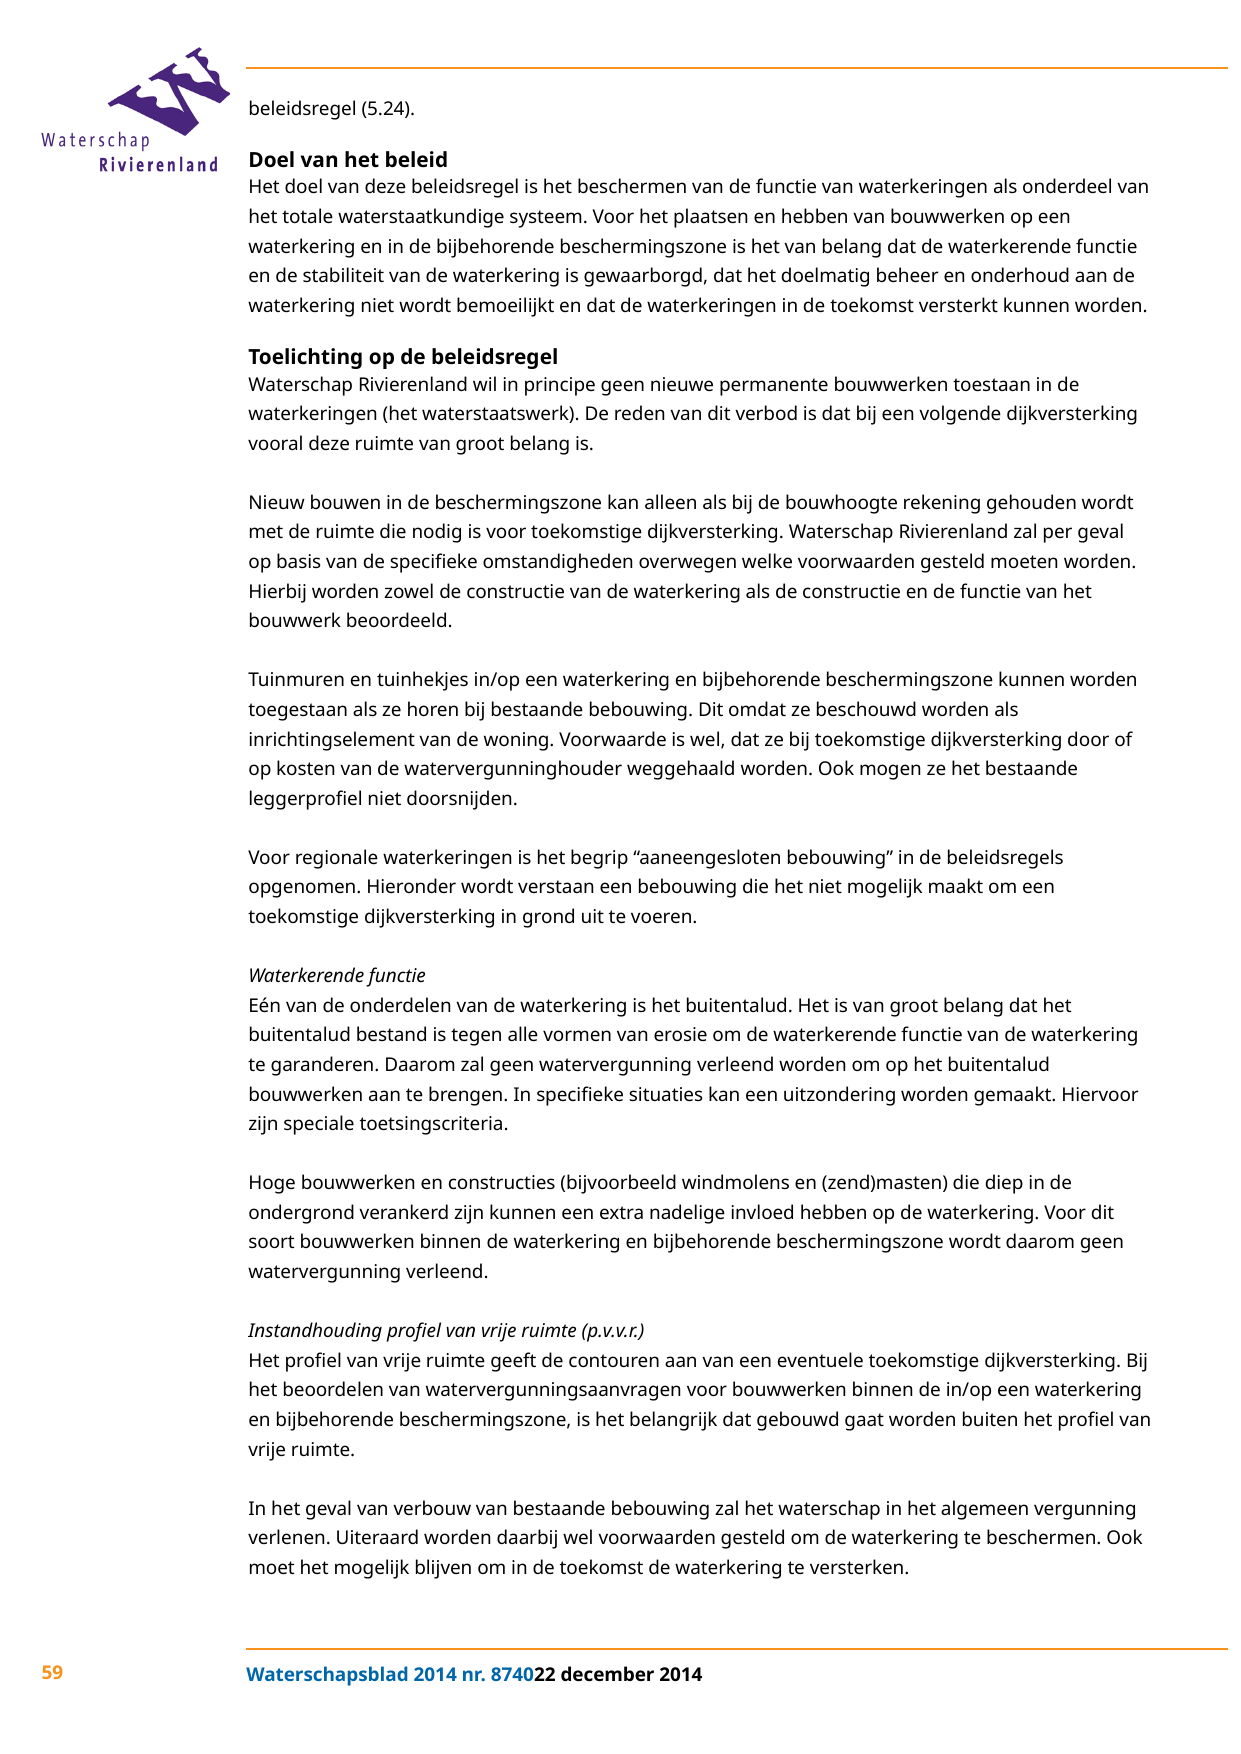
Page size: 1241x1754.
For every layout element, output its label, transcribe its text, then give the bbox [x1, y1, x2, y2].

text beleidsregel (5.24). [248, 95, 1152, 121]
text Het profiel van vrije ruimte geeft de contouren aan van een eventuele toekomstige dijkversterking. Bij het beoordelen van watervergunningsaanvragen voor bouwwerken binnen de in/op een waterkering en bijbehorende beschermingszone, is het belangrijk dat gebouwd gaat worden buiten het profiel van vrije ruimte. [248, 1347, 1152, 1462]
text Tuinmuren en tuinhekjes in/op een waterkering en bijbehorende beschermingszone kunnen worden toegestaan als ze horen bij bestaande bebouwing. Dit omdat ze beschouwd worden als inrichtingselement van de woning. Voorwaarde is wel, dat ze bij toekomstige dijkversterking door of op kosten van de watervergunninghouder weggehaald worden. Ook mogen ze het bestaande leggerprofiel niet doorsnijden. [248, 667, 1152, 811]
text Toelichting op de beleidsregel [248, 342, 1152, 371]
text Eén van de onderdelen van de waterkering is het buitentalud. Het is van groot belang dat het buitentalud bestand is tegen alle vormen van erosie om de waterkerende functie van de waterkering te garanderen. Daarom zal geen watervergunning verleend worden om op het buitentalud bouwwerken aan te brengen. In specifieke situaties kan een uitzondering worden gemaakt. Hiervoor zijn speciale toetsingscriteria. [248, 992, 1152, 1136]
text Waterkerende functie [248, 962, 1152, 988]
text Waterschap Rivierenland wil in principe geen nieuwe permanente bouwwerken toestaan in de waterkeringen (het waterstaatswerk). De reden van dit verbod is dat bij een volgende dijkversterking vooral deze ruimte van groot belang is. [248, 371, 1152, 456]
text Het doel van deze beleidsregel is het beschermen van de functie van waterkeringen als onderdeel van het totale waterstaatkundige systeem. Voor het plaatsen en hebben van bouwwerken op een waterkering en in de bijbehorende beschermingszone is het van belang dat de waterkerende functie en de stabiliteit van de waterkering is gewaarborgd, dat het doelmatig beheer en onderhoud aan de waterkering niet wordt bemoeilijkt en dat de waterkeringen in de toekomst versterkt kunnen worden. [248, 174, 1152, 318]
text Instandhouding profiel van vrije ruimte (p.v.v.r.) [248, 1317, 1152, 1343]
text Doel van het beleid [248, 145, 1152, 174]
text Hoge bouwwerken en constructies (bijvoorbeeld windmolens en (zend)masten) die diep in de ondergrond verankerd zijn kunnen een extra nadelige invloed hebben op de waterkering. Voor dit soort bouwwerken binnen de waterkering en bijbehorende beschermingszone wordt daarom geen watervergunning verleend. [248, 1169, 1152, 1284]
text In het geval van verbouw van bestaande bebouwing zal het waterschap in het algemeen vergunning verlenen. Uiteraard worden daarbij wel voorwaarden gesteld om de waterkering te beschermen. Ook moet het mogelijk blijven om in de toekomst de waterkering te versterken. [248, 1495, 1152, 1580]
picture [41, 47, 231, 172]
text Nieuw bouwen in de beschermingszone kan alleen als bij de bouwhoogte rekening gehouden wordt met de ruimte die nodig is voor toekomstige dijkversterking. Waterschap Rivierenland zal per geval op basis van de specifieke omstandigheden overwegen welke voorwaarden gesteld moeten worden. Hierbij worden zowel de constructie van de waterkering als de constructie en de functie van het bouwwerk beoordeeld. [248, 489, 1152, 633]
text Voor regionale waterkeringen is het begrip “aaneengesloten bebouwing” in de beleidsregels opgenomen. Hieronder wordt verstaan een bebouwing die het niet mogelijk maakt om een toekomstige dijkversterking in grond uit te voeren. [248, 844, 1152, 929]
